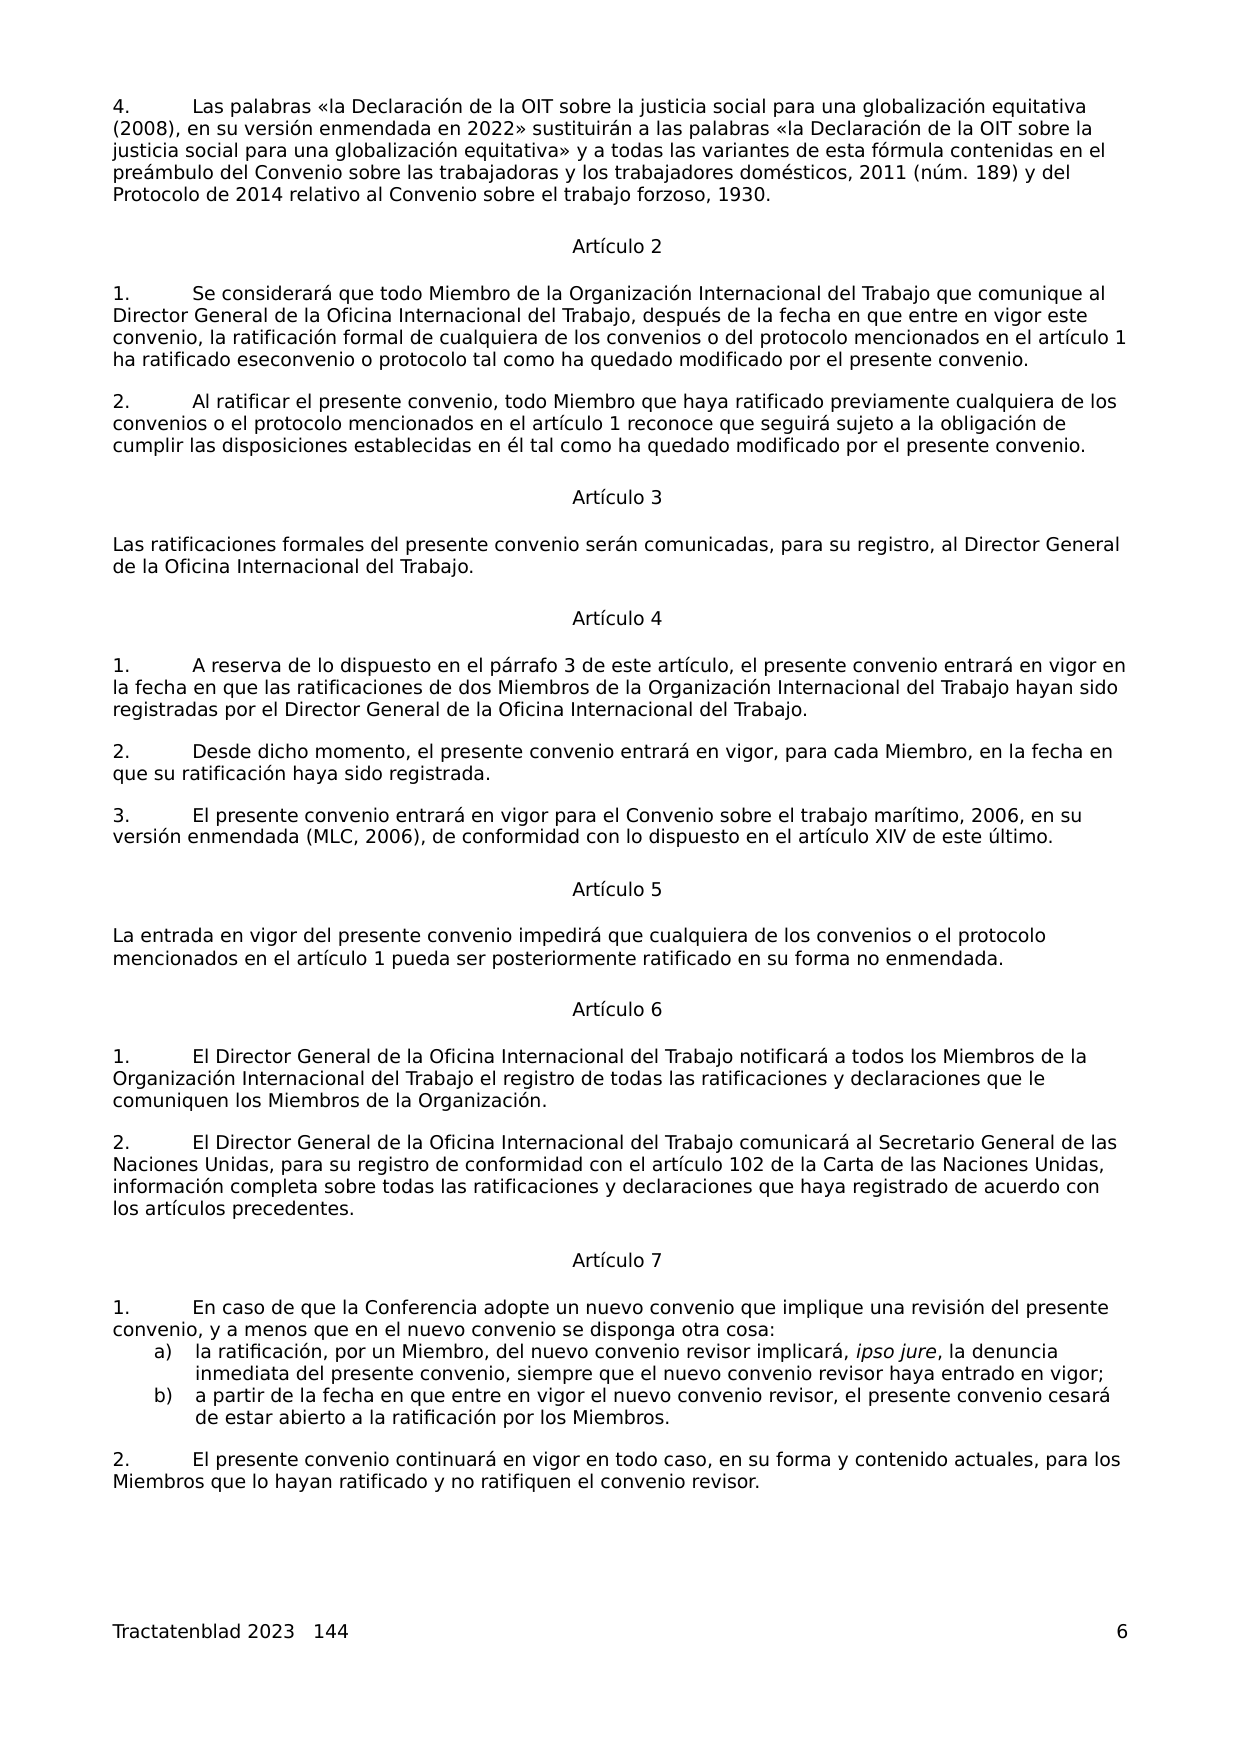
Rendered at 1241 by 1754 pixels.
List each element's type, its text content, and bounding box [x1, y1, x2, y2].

text 1. En caso de que la Conferencia adopte un nuevo convenio que implique una revisión del presente convenio, y a menos que en el nuevo convenio se disponga otra cosa: [112, 1297, 1128, 1341]
text 2. Al ratificar el presente convenio, todo Miembro que haya ratificado previamente cualquiera de los convenios o el protocolo mencionados en el artículo 1 reconoce que seguirá sujeto a la obligación de cumplir las disposiciones establecidas en él tal como ha quedado modificado por el presente convenio. [112, 391, 1128, 457]
subtitle Artículo 2 [112, 236, 1128, 258]
subtitle Artículo 4 [112, 608, 1128, 629]
text 2. El presente convenio continuará en vigor en todo caso, en su forma y contenido actuales, para los Miembros que lo hayan ratificado y no ratifiquen el convenio revisor. [112, 1449, 1128, 1493]
text Las ratificaciones formales del presente convenio serán comunicadas, para su registro, al Director General de la Oficina Internacional del Trabajo. [112, 534, 1128, 578]
text 4. Las palabras «la Declaración de la OIT sobre la justicia social para una globalización equitativa (2008), en su versión enmendada en 2022» sustituirán a las palabras «la Declaración de la OIT sobre la justicia social para una globalización equitativa» y a todas las variantes de esta fórmula contenidas en el preámbulo del Convenio sobre las trabajadoras y los trabajadores domésticos, 2011 (núm. 189) y del Protocolo de 2014 relativo al Convenio sobre el trabajo forzoso, 1930. [112, 96, 1128, 206]
text a) la ratificación, por un Miembro, del nuevo convenio revisor implicará, ipso jure, la denuncia inmediata del presente convenio, siempre que el nuevo convenio revisor haya entrado en vigor; [153, 1341, 1128, 1385]
text 1. El Director General de la Oficina Internacional del Trabajo notificará a todos los Miembros de la Organización Internacional del Trabajo el registro de todas las ratificaciones y declaraciones que le comuniquen los Miembros de la Organización. [112, 1046, 1128, 1112]
text b) a partir de la fecha en que entre en vigor el nuevo convenio revisor, el presente convenio cesará de estar abierto a la ratificación por los Miembros. [153, 1385, 1128, 1429]
subtitle Artículo 6 [112, 999, 1128, 1021]
text La entrada en vigor del presente convenio impedirá que cualquiera de los convenios o el protocolo mencionados en el artículo 1 pueda ser posteriormente ratificado en su forma no enmendada. [112, 925, 1128, 969]
text 2. Desde dicho momento, el presente convenio entrará en vigor, para cada Miembro, en la fecha en que su ratificación haya sido registrada. [112, 741, 1128, 784]
subtitle Artículo 7 [112, 1250, 1128, 1272]
subtitle Artículo 3 [112, 487, 1128, 509]
text 2. El Director General de la Oficina Internacional del Trabajo comunicará al Secretario General de las Naciones Unidas, para su registro de conformidad con el artículo 102 de la Carta de las Naciones Unidas, información completa sobre todas las ratificaciones y declaraciones que haya registrado de acuerdo con los artículos precedentes. [112, 1132, 1128, 1220]
text 1. Se considerará que todo Miembro de la Organización Internacional del Trabajo que comunique al Director General de la Oficina Internacional del Trabajo, después de la fecha en que entre en vigor este convenio, la ratificación formal de cualquiera de los convenios o del protocolo mencionados en el artículo 1 ha ratificado eseconvenio o protocolo tal como ha quedado modificado por el presente convenio. [112, 283, 1128, 371]
subtitle Artículo 5 [112, 878, 1128, 900]
text 3. El presente convenio entrará en vigor para el Convenio sobre el trabajo marítimo, 2006, en su versión enmendada (MLC, 2006), de conformidad con lo dispuesto en el artículo XIV de este último. [112, 804, 1128, 848]
text 1. A reserva de lo dispuesto en el párrafo 3 de este artículo, el presente convenio entrará en vigor en la fecha en que las ratificaciones de dos Miembros de la Organización Internacional del Trabajo hayan sido registradas por el Director General de la Oficina Internacional del Trabajo. [112, 654, 1128, 721]
